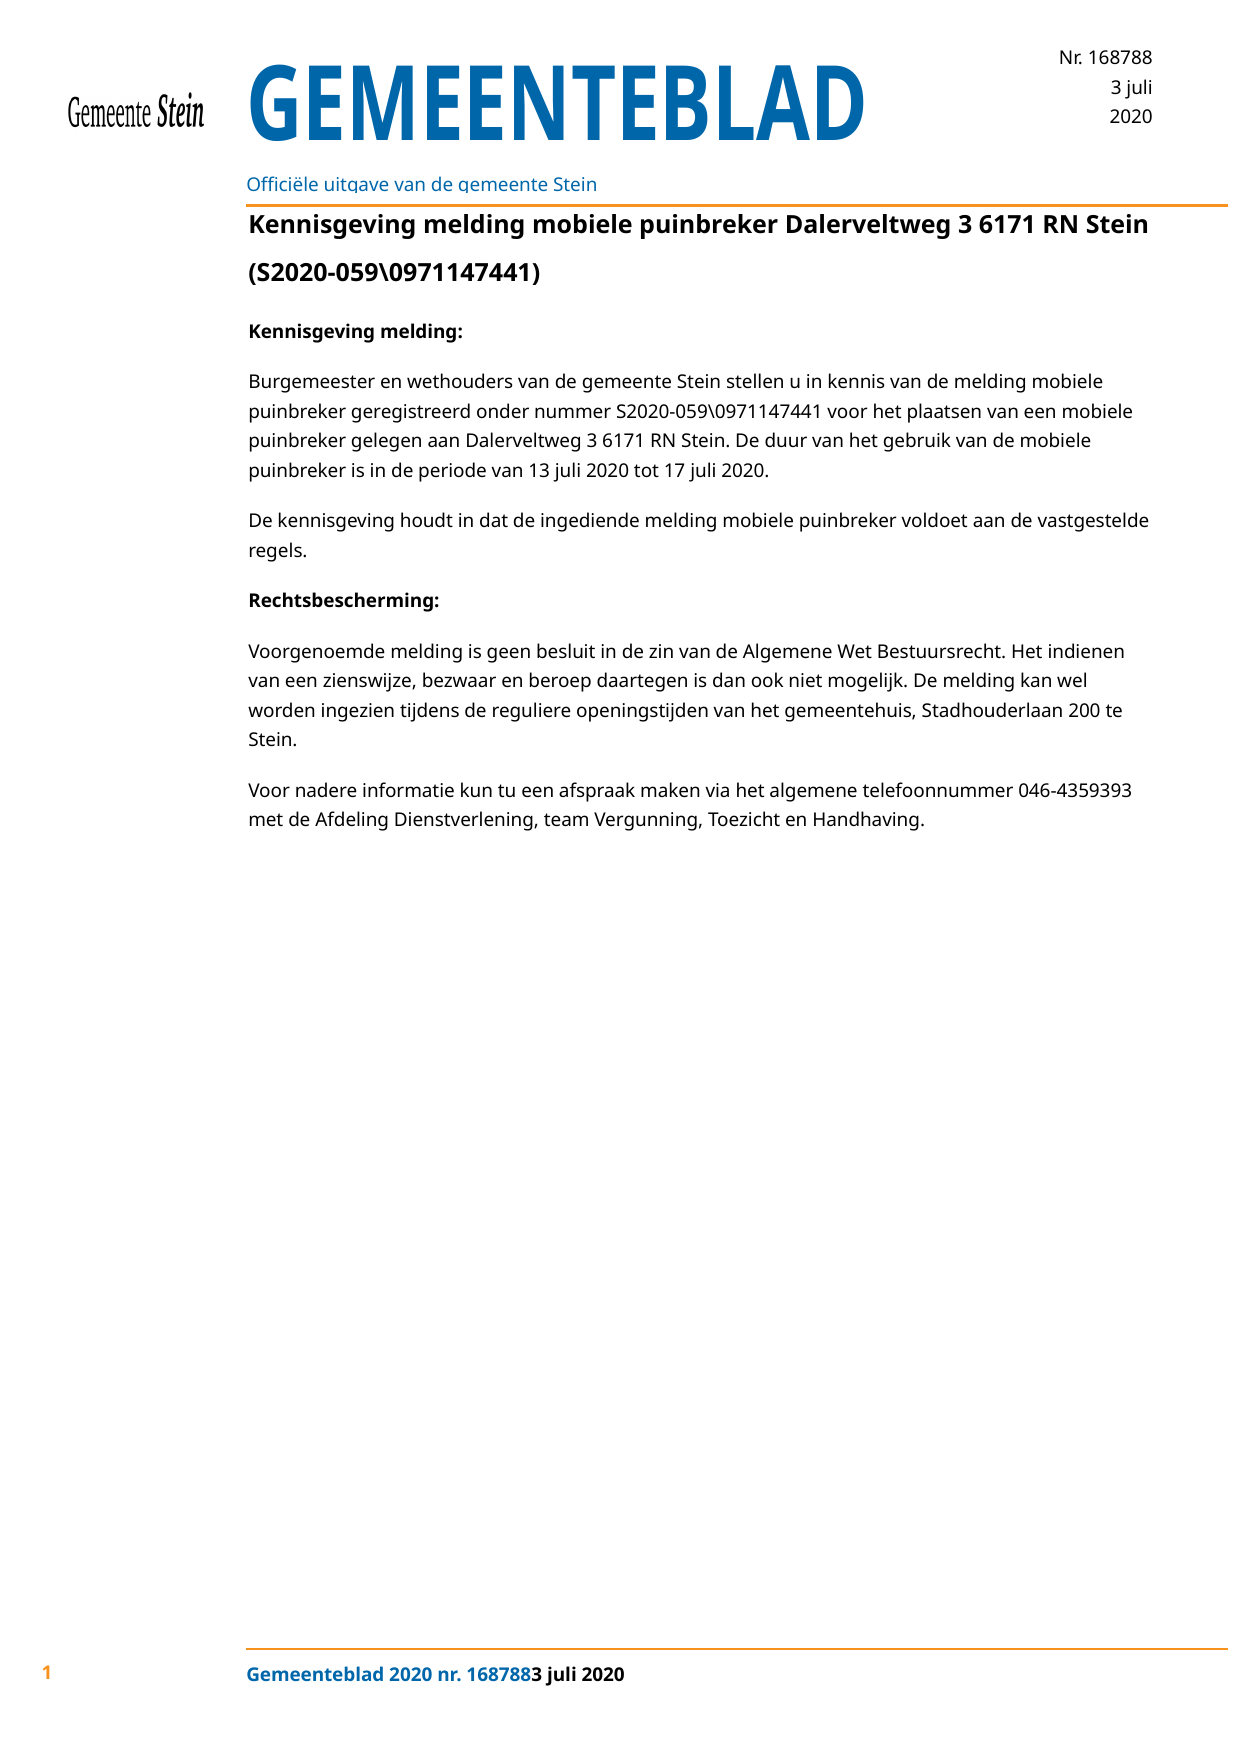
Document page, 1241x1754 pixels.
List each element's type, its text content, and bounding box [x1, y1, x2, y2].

text Kennisgeving melding: [248, 318, 1152, 344]
text Voorgenoemde melding is geen besluit in de zin van de Algemene Wet Bestuursrecht. Het indienen van een zienswijze, bezwaar en beroep daartegen is dan ook niet mogelijk. De melding kan wel worden ingezien tijdens de reguliere openingstijden van het gemeentehuis, Stadhouderlaan 200 te Stein. [248, 638, 1152, 752]
text Kennisgeving melding mobiele puinbreker Dalerveltweg 3 6171 RN Stein (S2020-059\0971147441) [248, 207, 1152, 288]
picture [41, 47, 231, 172]
text De kennisgeving houdt in dat de ingediende melding mobiele puinbreker voldoet aan de vastgestelde regels. [248, 507, 1152, 563]
text Burgemeester en wethouders van de gemeente Stein stellen u in kennis van de melding mobiele puinbreker geregistreerd onder nummer S2020-059\0971147441 voor het plaatsen van een mobiele puinbreker gelegen aan Dalerveltweg 3 6171 RN Stein. De duur van het gebruik van de mobiele puinbreker is in de periode van 13 juli 2020 tot 17 juli 2020. [248, 368, 1152, 483]
text Voor nadere informatie kun tu een afspraak maken via het algemene telefoonnummer 046-4359393 met de Afdeling Dienstverlening, team Vergunning, Toezicht en Handhaving. [248, 777, 1152, 832]
text Rechtsbescherming: [248, 587, 1152, 613]
